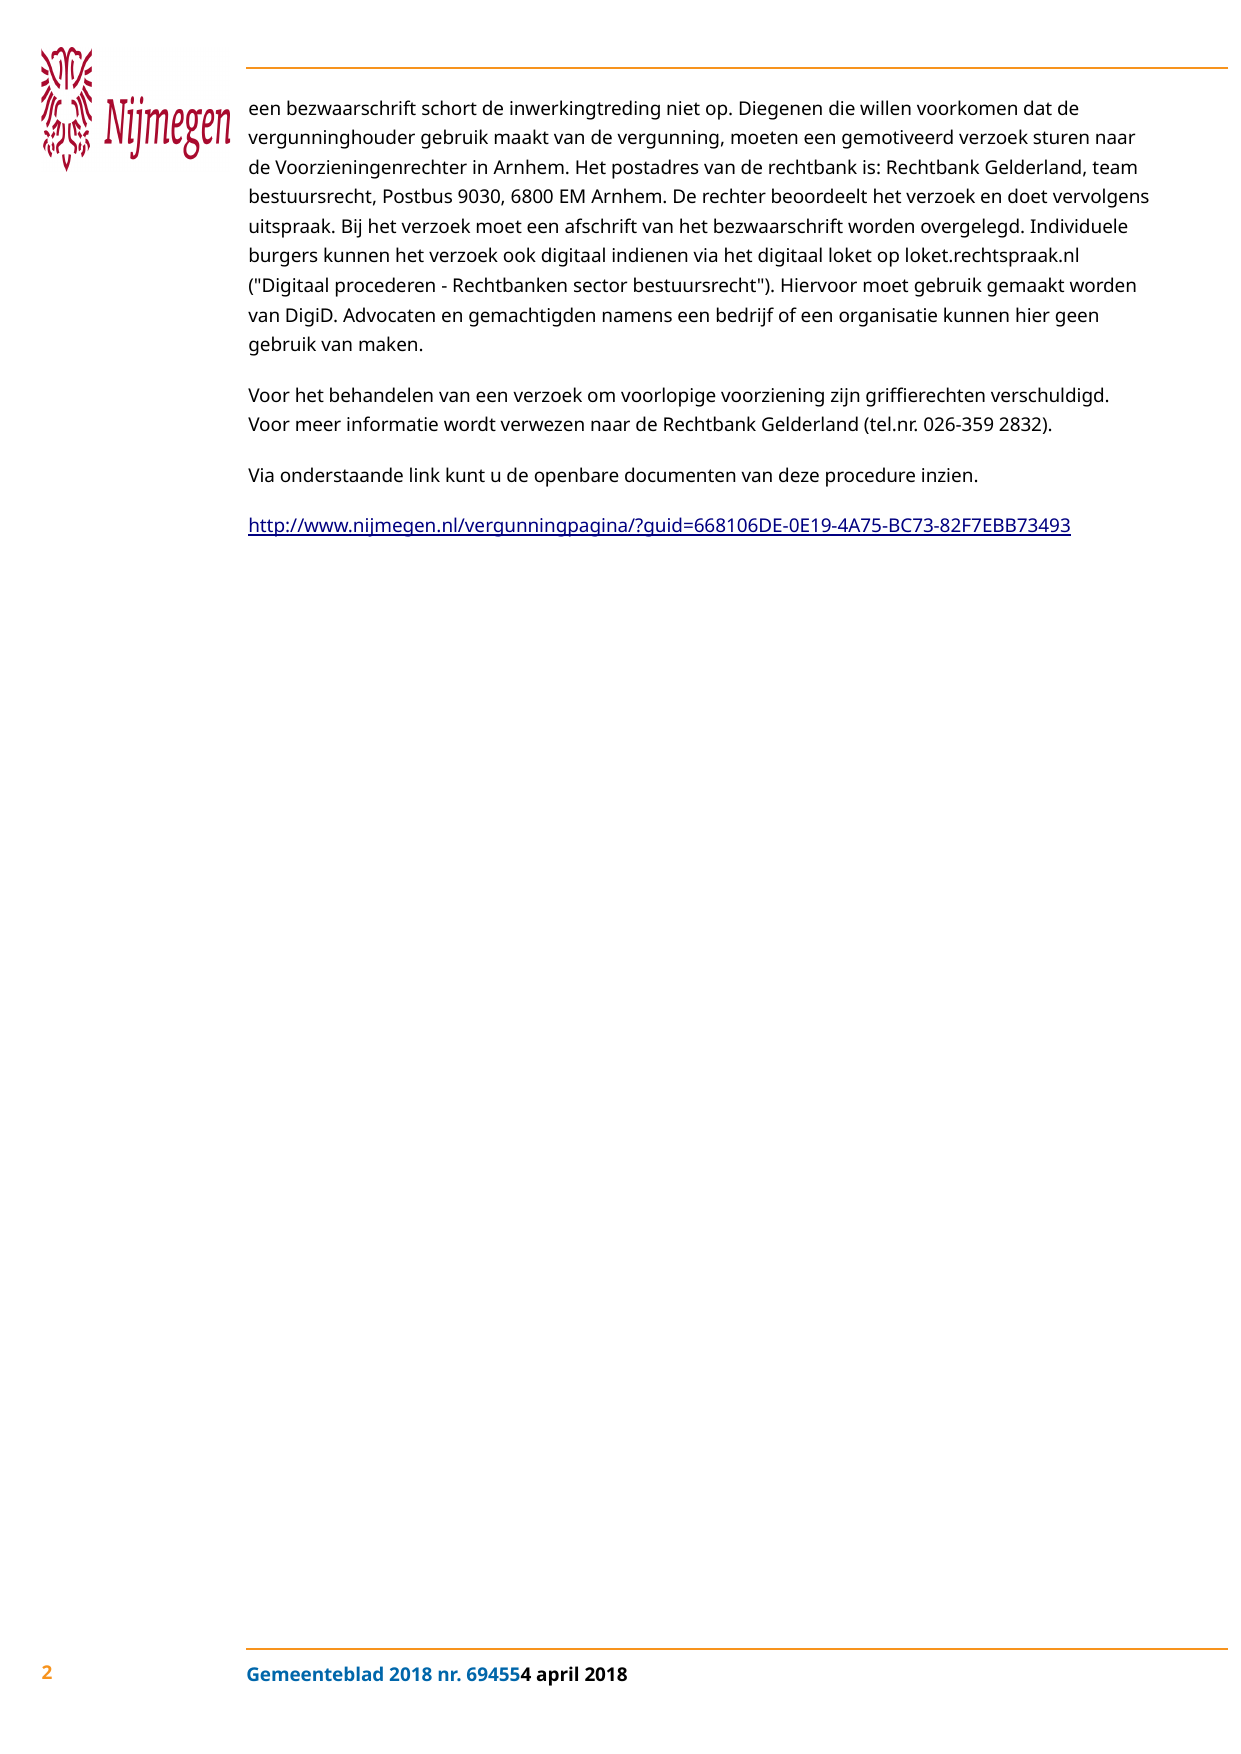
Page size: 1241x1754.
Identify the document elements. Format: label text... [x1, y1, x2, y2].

picture [41, 47, 231, 172]
text een bezwaarschrift schort de inwerkingtreding niet op. Diegenen die willen voorkomen dat de vergunninghouder gebruik maakt van de vergunning, moeten een gemotiveerd verzoek sturen naar de Voorzieningenrechter in Arnhem. Het postadres van de rechtbank is: Rechtbank Gelderland, team bestuursrecht, Postbus 9030, 6800 EM Arnhem. De rechter beoordeelt het verzoek en doet vervolgens uitspraak. Bij het verzoek moet een afschrift van het bezwaarschrift worden overgelegd. Individuele burgers kunnen het verzoek ook digitaal indienen via het digitaal loket op loket.rechtspraak.nl ("Digitaal procederen - Rechtbanken sector bestuursrecht"). Hiervoor moet gebruik gemaakt worden van DigiD. Advocaten en gemachtigden namens een bedrijf of een organisatie kunnen hier geen gebruik van maken. [248, 95, 1152, 357]
text http://www.nijmegen.nl/vergunningpagina/?guid=668106DE-0E19-4A75-BC73-82F7EBB73493 [248, 512, 1152, 538]
text Via onderstaande link kunt u de openbare documenten van deze procedure inzien. [248, 462, 1152, 488]
text Voor het behandelen van een verzoek om voorlopige voorziening zijn griffierechten verschuldigd. Voor meer informatie wordt verwezen naar de Rechtbank Gelderland (tel.nr. 026-359 2832). [248, 382, 1152, 437]
